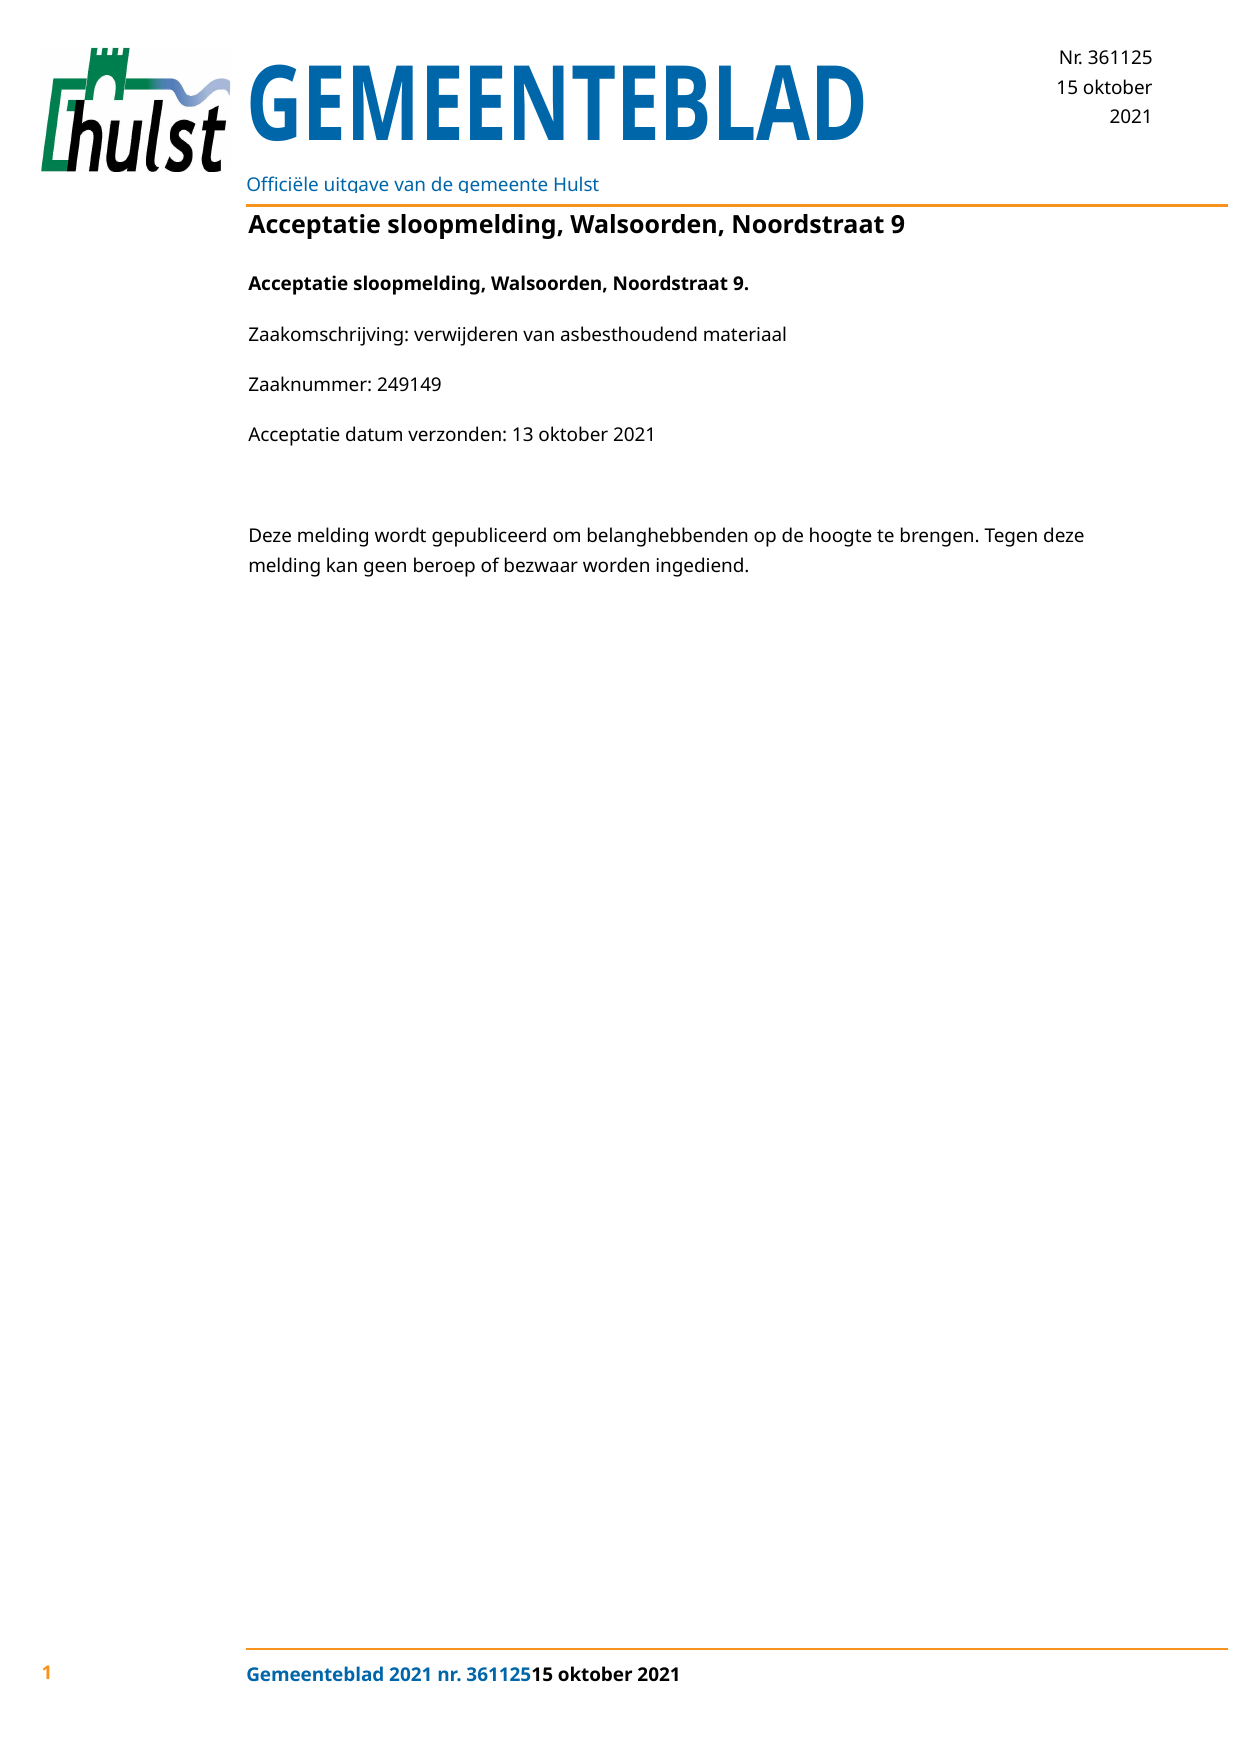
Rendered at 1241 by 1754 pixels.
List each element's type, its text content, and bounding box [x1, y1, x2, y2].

text Acceptatie sloopmelding, Walsoorden, Noordstraat 9. [248, 270, 1152, 296]
text Deze melding wordt gepubliceerd om belanghebbenden op de hoogte te brengen. Tegen deze melding kan geen beroep of bezwaar worden ingediend. [248, 522, 1152, 578]
text Zaaknummer: 249149 [248, 371, 1152, 397]
text Acceptatie sloopmelding, Walsoorden, Noordstraat 9 [248, 207, 1152, 241]
text Acceptatie datum verzonden: 13 oktober 2021 [248, 422, 1152, 447]
text Zaakomschrijving: verwijderen van asbesthoudend materiaal [248, 321, 1152, 346]
picture [41, 47, 231, 172]
